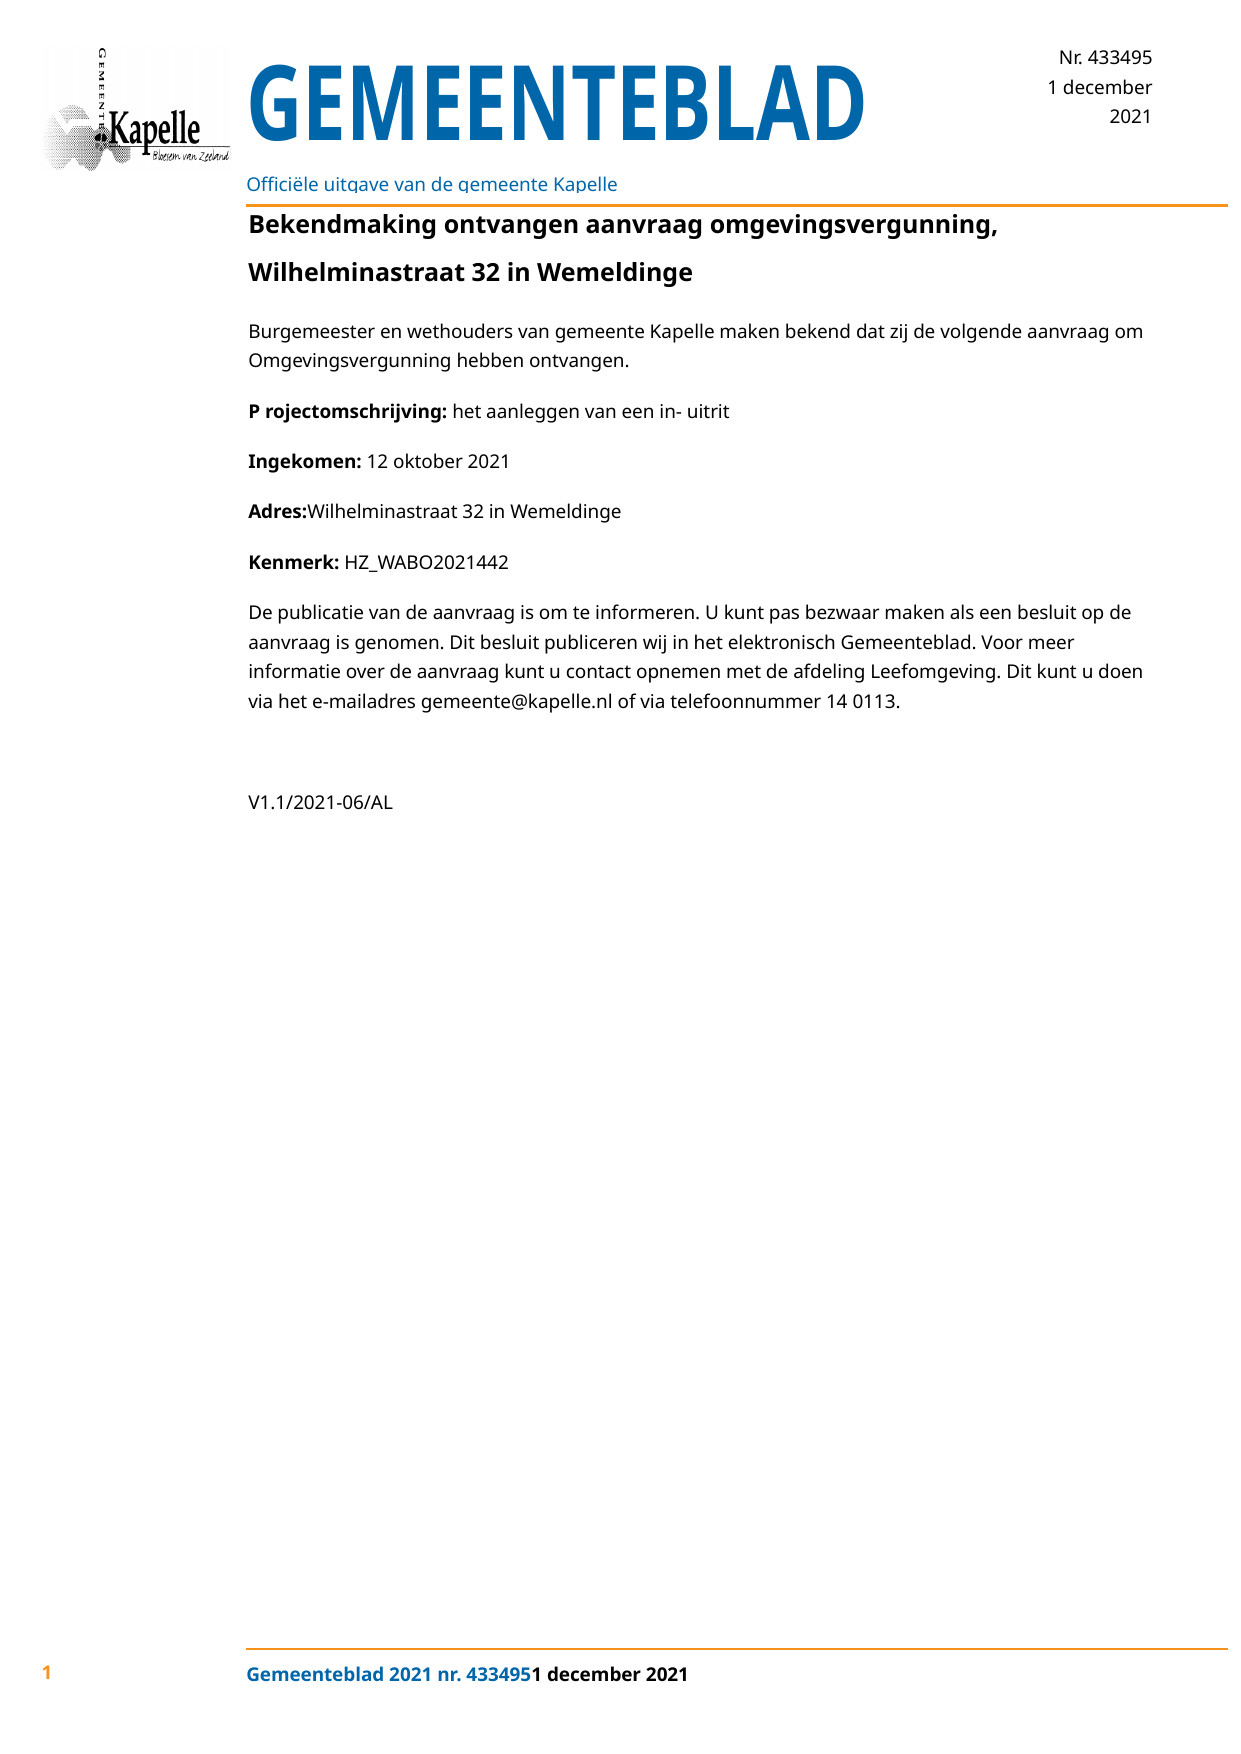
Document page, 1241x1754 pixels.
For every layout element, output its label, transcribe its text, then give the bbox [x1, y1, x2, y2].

text P rojectomschrijving: het aanleggen van een in- uitrit [248, 398, 1152, 424]
text Bekendmaking ontvangen aanvraag omgevingsvergunning, Wilhelminastraat 32 in Wemeldinge [248, 207, 1152, 288]
text Burgemeester en wethouders van gemeente Kapelle maken bekend dat zij de volgende aanvraag om Omgevingsvergunning hebben ontvangen. [248, 318, 1152, 373]
text V1.1/2021-06/AL [248, 789, 1152, 815]
text De publicatie van de aanvraag is om te informeren. U kunt pas bezwaar maken als een besluit op de aanvraag is genomen. Dit besluit publiceren wij in het elektronisch Gemeenteblad. Voor meer informatie over de aanvraag kunt u contact opnemen met de afdeling Leefomgeving. Dit kunt u doen via het e-mailadres gemeente@kapelle.nl of via telefoonnummer 14 0113. [248, 599, 1152, 714]
picture [41, 47, 231, 172]
text Kenmerk: HZ_WABO2021442 [248, 549, 1152, 575]
text Adres:Wilhelminastraat 32 in Wemeldinge [248, 499, 1152, 524]
text Ingekomen: 12 oktober 2021 [248, 448, 1152, 474]
